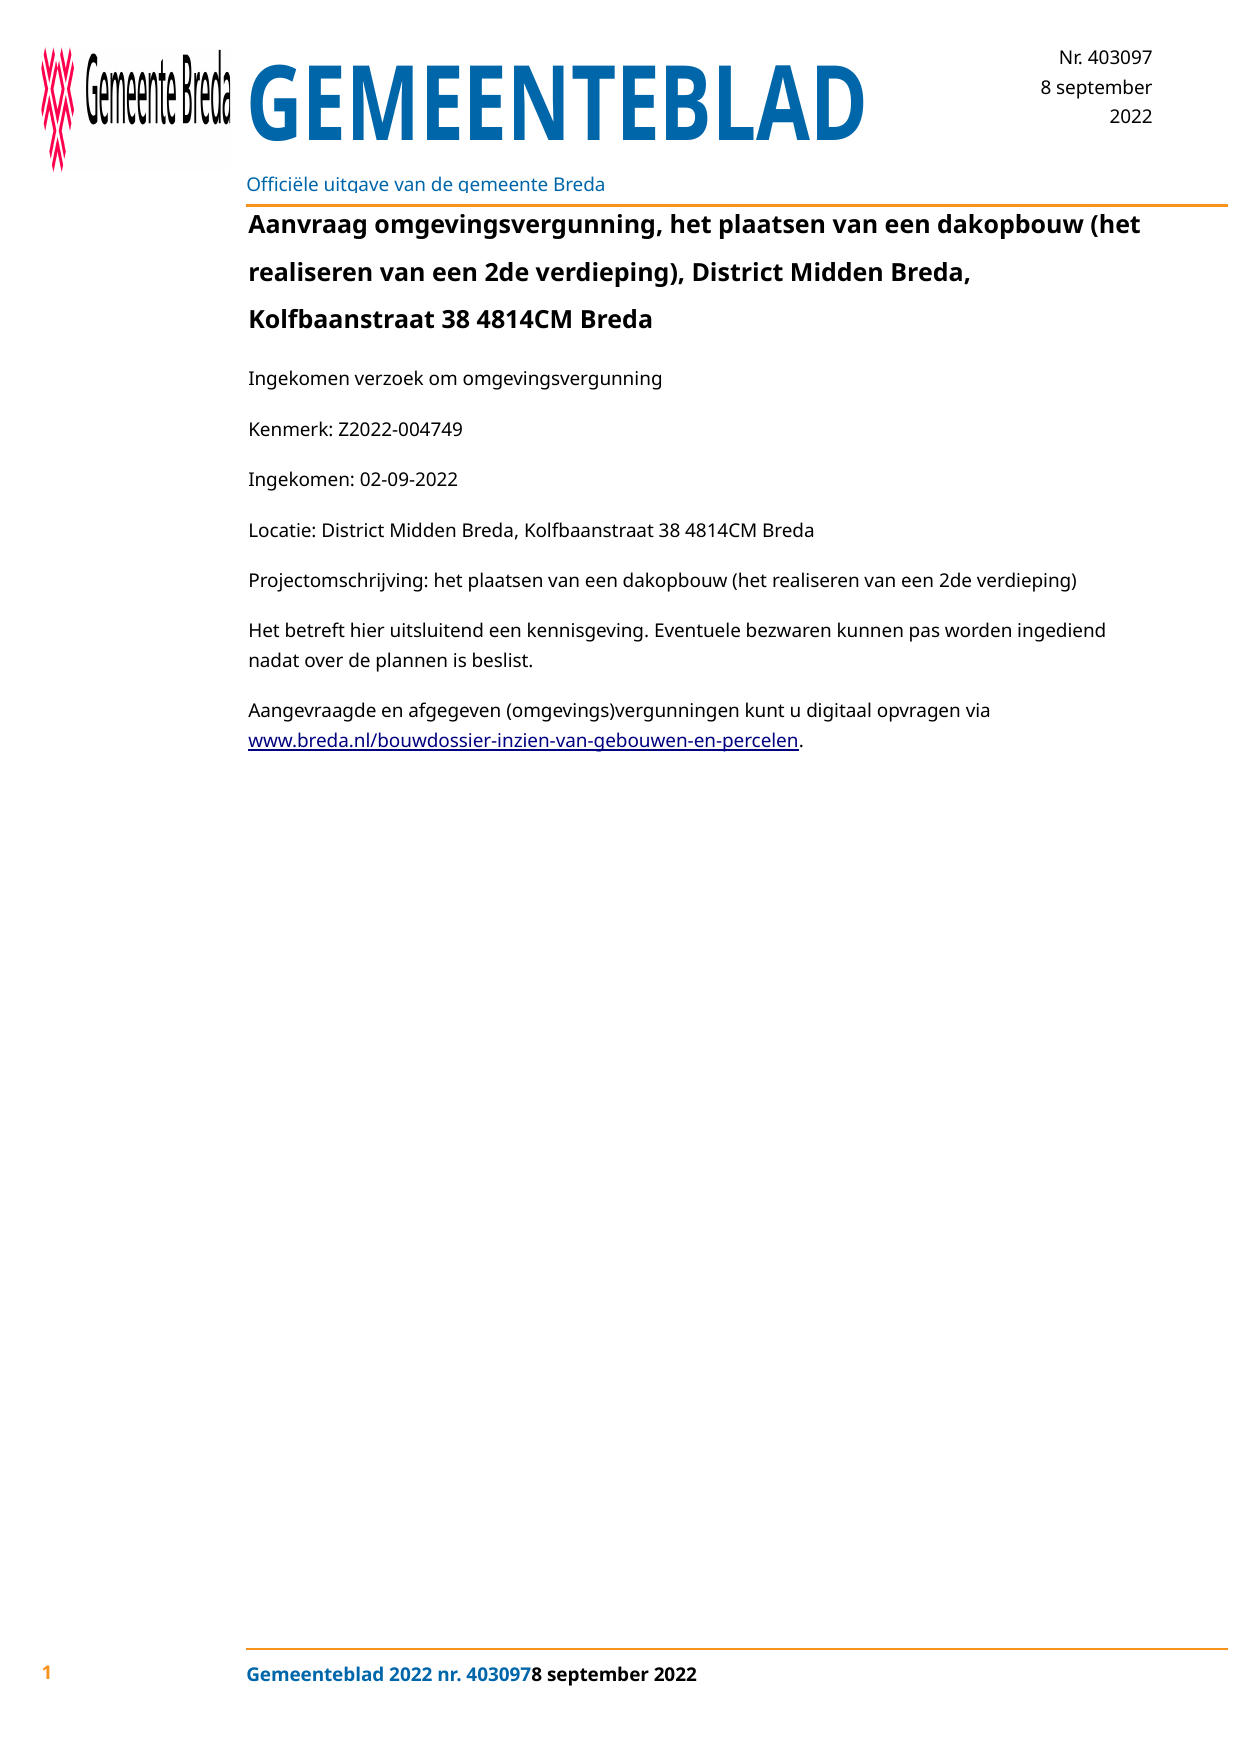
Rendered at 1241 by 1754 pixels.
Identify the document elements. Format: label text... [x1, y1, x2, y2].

text Projectomschrijving: het plaatsen van een dakopbouw (het realiseren van een 2de verdieping) [248, 567, 1152, 593]
text Ingekomen: 02-09-2022 [248, 466, 1152, 492]
text Aanvraag omgevingsvergunning, het plaatsen van een dakopbouw (het realiseren van een 2de verdieping), District Midden Breda, Kolfbaanstraat 38 4814CM Breda [248, 207, 1152, 336]
picture [41, 47, 231, 172]
text Ingekomen verzoek om omgevingsvergunning [248, 366, 1152, 391]
text Het betreft hier uitsluitend een kennisgeving. Eventuele bezwaren kunnen pas worden ingediend nadat over de plannen is beslist. [248, 618, 1152, 673]
text Locatie: District Midden Breda, Kolfbaanstraat 38 4814CM Breda [248, 517, 1152, 542]
text Kenmerk: Z2022-004749 [248, 416, 1152, 442]
text Aangevraagde en afgegeven (omgevings)vergunningen kunt u digitaal opvragen via www.breda.nl/bouwdossier-inzien-van-gebouwen-en-percelen. [248, 698, 1152, 753]
